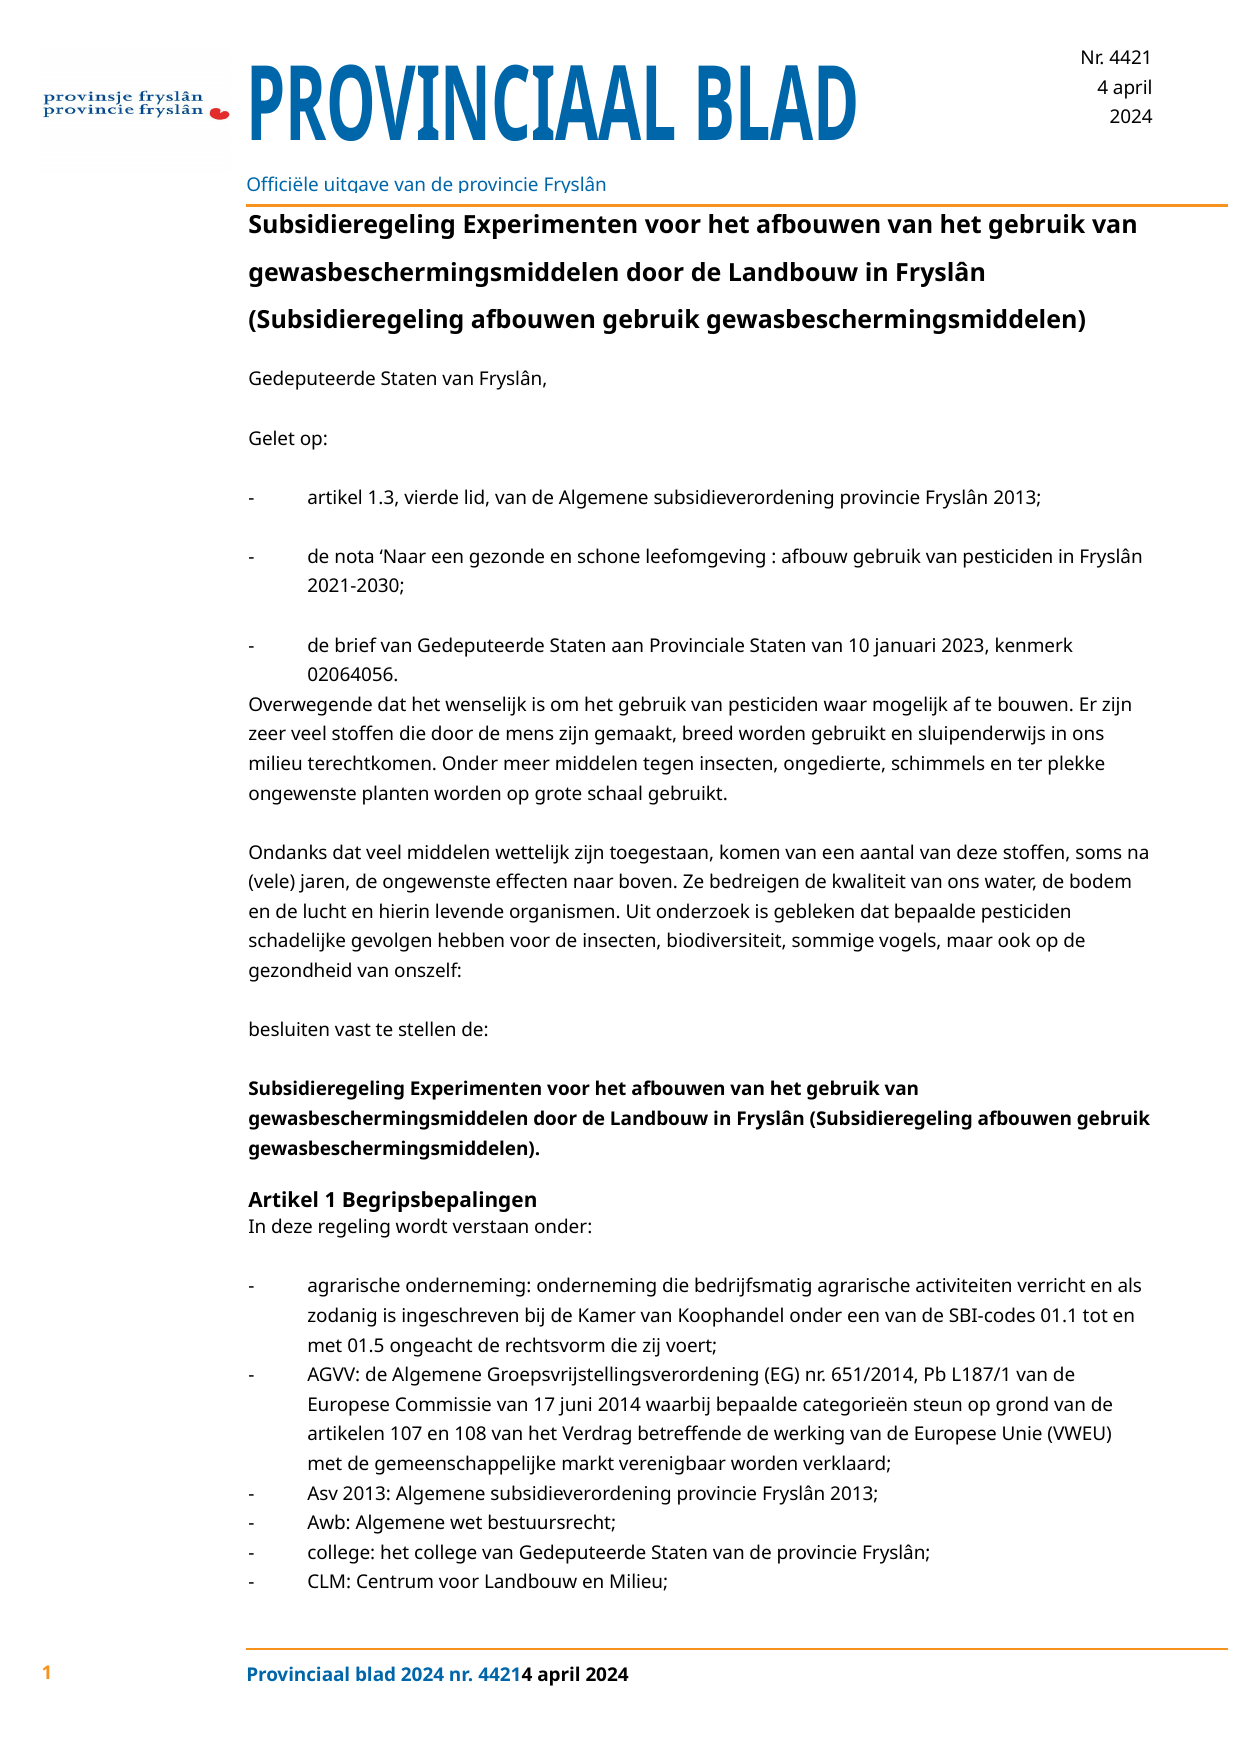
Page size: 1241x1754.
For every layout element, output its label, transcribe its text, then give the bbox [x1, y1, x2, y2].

list Asv 2013: Algemene subsidieverordening provincie Fryslân 2013; [248, 1480, 1152, 1506]
text Artikel 1 Begripsbepalingen [248, 1185, 1152, 1213]
text Gelet op: [248, 425, 1152, 450]
text besluiten vast te stellen de: [248, 1016, 1152, 1042]
text Subsidieregeling Experimenten voor het afbouwen van het gebruik van gewasbeschermingsmiddelen door de Landbouw in Fryslân (Subsidieregeling afbouwen gebruik gewasbeschermingsmiddelen). [248, 1076, 1152, 1160]
list Awb: Algemene wet bestuursrecht; [248, 1509, 1152, 1535]
list de nota ‘Naar een gezonde en schone leefomgeving : afbouw gebruik van pesticiden in Fryslân 2021-2030; [248, 543, 1152, 598]
text Gedeputeerde Staten van Fryslân, [248, 366, 1152, 391]
list college: het college van Gedeputeerde Staten van de provincie Fryslân; [248, 1539, 1152, 1565]
text Subsidieregeling Experimenten voor het afbouwen van het gebruik van gewasbeschermingsmiddelen door de Landbouw in Fryslân (Subsidieregeling afbouwen gebruik gewasbeschermingsmiddelen) [248, 207, 1152, 336]
list AGVV: de Algemene Groepsvrijstellingsverordening (EG) nr. 651/2014, Pb L187/1 van de Europese Commissie van 17 juni 2014 waarbij bepaalde categorieën steun op grond van de artikelen 107 en 108 van het Verdrag betreffende de werking van de Europese Unie (VWEU) met de gemeenschappelijke markt verenigbaar worden verklaard; [248, 1361, 1152, 1476]
text In deze regeling wordt verstaan onder: [248, 1213, 1152, 1239]
text Ondanks dat veel middelen wettelijk zijn toegestaan, komen van een aantal van deze stoffen, soms na (vele) jaren, de ongewenste effecten naar boven. Ze bedreigen de kwaliteit van ons water, de bodem en de lucht en hierin levende organismen. Uit onderzoek is gebleken dat bepaalde pesticiden schadelijke gevolgen hebben voor de insecten, biodiversiteit, sommige vogels, maar ook op de gezondheid van onszelf: [248, 839, 1152, 983]
list de brief van Gedeputeerde Staten aan Provinciale Staten van 10 januari 2023, kenmerk 02064056. [248, 632, 1152, 687]
text Overwegende dat het wenselijk is om het gebruik van pesticiden waar mogelijk af te bouwen. Er zijn zeer veel stoffen die door de mens zijn gemaakt, breed worden gebruikt en sluipenderwijs in ons milieu terechtkomen. Onder meer middelen tegen insecten, ongedierte, schimmels en ter plekke ongewenste planten worden op grote schaal gebruikt. [248, 691, 1152, 805]
list CLM: Centrum voor Landbouw en Milieu; [248, 1568, 1152, 1594]
picture [41, 47, 231, 172]
list agrarische onderneming: onderneming die bedrijfsmatig agrarische activiteiten verricht en als zodanig is ingeschreven bij de Kamer van Koophandel onder een van de SBI-codes 01.1 tot en met 01.5 ongeacht de rechtsvorm die zij voert; [248, 1273, 1152, 1358]
list artikel 1.3, vierde lid, van de Algemene subsidieverordening provincie Fryslân 2013; [248, 484, 1152, 509]
